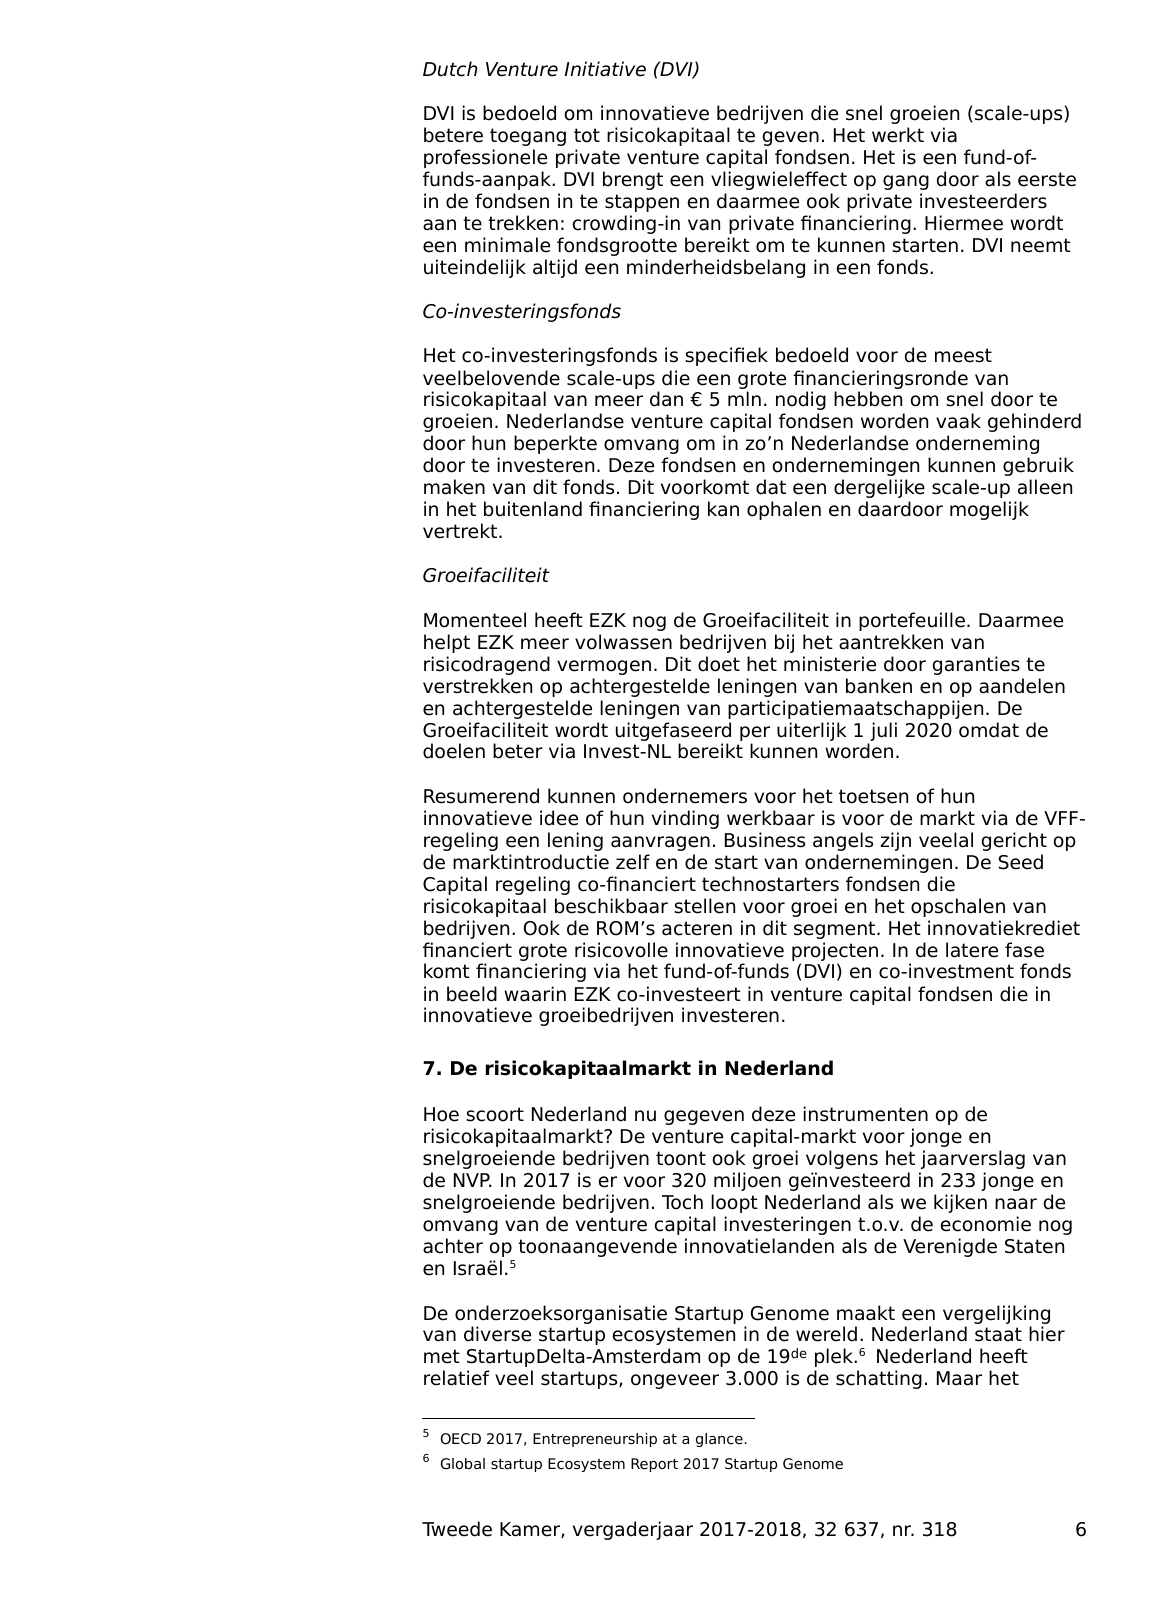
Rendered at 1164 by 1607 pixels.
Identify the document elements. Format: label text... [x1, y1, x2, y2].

subtitle Co-investeringsfonds [422, 301, 1087, 323]
subtitle Groeifaciliteit [422, 565, 1087, 587]
text Hoe scoort Nederland nu gegeven deze instrumenten op de risicokapitaalmarkt? De venture capital-markt voor jonge en snelgroeiende bedrijven toont ook groei volgens het jaarverslag van de NVP. In 2017 is er voor 320 miljoen geïnvesteerd in 233 jonge en snelgroeiende bedrijven. Toch loopt Nederland als we kijken naar de omvang van de venture capital investeringen t.o.v. de economie nog achter op toonaangevende innovatielanden als de Verenigde Staten en Israël. [422, 1104, 1087, 1280]
subtitle 7. De risicokapitaalmarkt in Nederland [422, 1057, 1087, 1079]
text Global startup Ecosystem Report 2017 Startup Genome [422, 1452, 1087, 1474]
text Momenteel heeft EZK nog de Groeifaciliteit in portefeuille. Daarmee helpt EZK meer volwassen bedrijven bij het aantrekken van risicodragend vermogen. Dit doet het ministerie door garanties te verstrekken op achtergestelde leningen van banken en op aandelen en achtergestelde leningen van participatiemaatschappijen. De Groeifaciliteit wordt uitgefaseerd per uiterlijk 1 juli 2020 omdat de doelen beter via Invest-NL bereikt kunnen worden. [422, 609, 1087, 763]
text DVI is bedoeld om innovatieve bedrijven die snel groeien (scale-ups) betere toegang tot risicokapitaal te geven. Het werkt via professionele private venture capital fondsen. Het is een fund-of-funds-aanpak. DVI brengt een vliegwieleffect op gang door als eerste in de fondsen in te stappen en daarmee ook private investeerders aan te trekken: crowding-in van private financiering. Hiermee wordt een minimale fondsgrootte bereikt om te kunnen starten. DVI neemt uiteindelijk altijd een minderheidsbelang in een fonds. [422, 103, 1087, 279]
text OECD 2017, Entrepreneurship at a glance. [422, 1427, 1087, 1449]
text De onderzoeksorganisatie Startup Genome maakt een vergelijking van diverse startup ecosystemen in de wereld. Nederland staat hier met StartupDelta-Amsterdam op de 19de plek. Nederland heeft relatief veel startups, ongeveer 3.000 is de schatting. Maar het [422, 1302, 1087, 1390]
subtitle Dutch Venture Initiative (DVI) [422, 59, 1087, 81]
text Het co-investeringsfonds is specifiek bedoeld voor de meest veelbelovende scale-ups die een grote financieringsronde van risicokapitaal van meer dan € 5 mln. nodig hebben om snel door te groeien. Nederlandse venture capital fondsen worden vaak gehinderd door hun beperkte omvang om in zo’n Nederlandse onderneming door te investeren. Deze fondsen en ondernemingen kunnen gebruik maken van dit fonds. Dit voorkomt dat een dergelijke scale-up alleen in het buitenland financiering kan ophalen en daardoor mogelijk vertrekt. [422, 345, 1087, 543]
text Resumerend kunnen ondernemers voor het toetsen of hun innovatieve idee of hun vinding werkbaar is voor de markt via de VFF-regeling een lening aanvragen. Business angels zijn veelal gericht op de marktintroductie zelf en de start van ondernemingen. De Seed Capital regeling co-financiert technostarters fondsen die risicokapitaal beschikbaar stellen voor groei en het opschalen van bedrijven. Ook de ROM’s acteren in dit segment. Het innovatiekrediet financiert grote risicovolle innovatieve projecten. In de latere fase komt financiering via het fund-of-funds (DVI) en co-investment fonds in beeld waarin EZK co-investeert in venture capital fondsen die in innovatieve groeibedrijven investeren. [422, 786, 1087, 1027]
